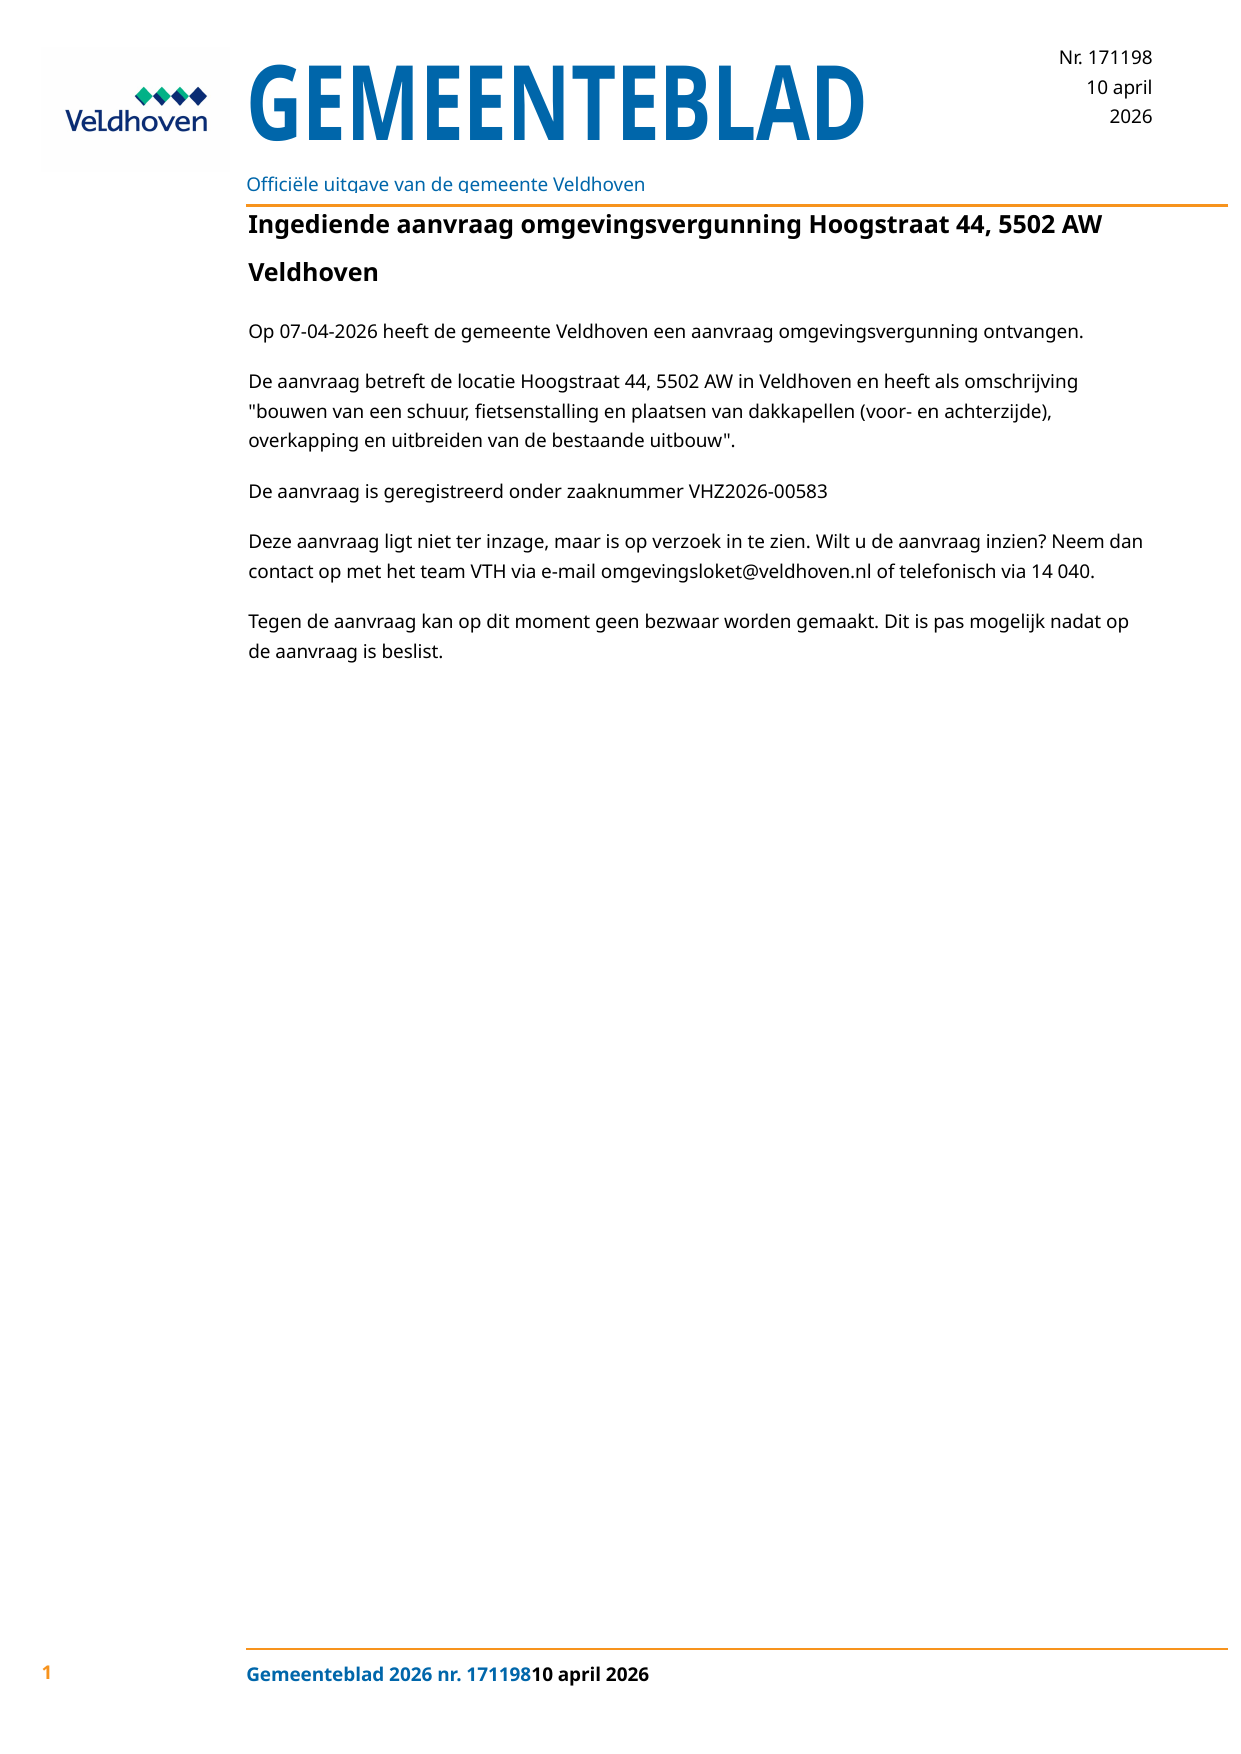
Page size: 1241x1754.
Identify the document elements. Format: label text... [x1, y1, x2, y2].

text De aanvraag is geregistreerd onder zaaknummer VHZ2026-00583 [248, 478, 1152, 504]
text Ingediende aanvraag omgevingsvergunning Hoogstraat 44, 5502 AW Veldhoven [248, 207, 1152, 288]
text De aanvraag betreft de locatie Hoogstraat 44, 5502 AW in Veldhoven en heeft als omschrijving "bouwen van een schuur, fietsenstalling en plaatsen van dakkapellen (voor- en achterzijde), overkapping en uitbreiden van de bestaande uitbouw". [248, 368, 1152, 453]
picture [41, 47, 231, 172]
text Deze aanvraag ligt niet ter inzage, maar is op verzoek in te zien. Wilt u de aanvraag inzien? Neem dan contact op met het team VTH via e-mail omgevingsloket@veldhoven.nl of telefonisch via 14 040. [248, 528, 1152, 584]
text Op 07-04-2026 heeft de gemeente Veldhoven een aanvraag omgevingsvergunning ontvangen. [248, 318, 1152, 344]
text Tegen de aanvraag kan op dit moment geen bezwaar worden gemaakt. Dit is pas mogelijk nadat op de aanvraag is beslist. [248, 608, 1152, 664]
